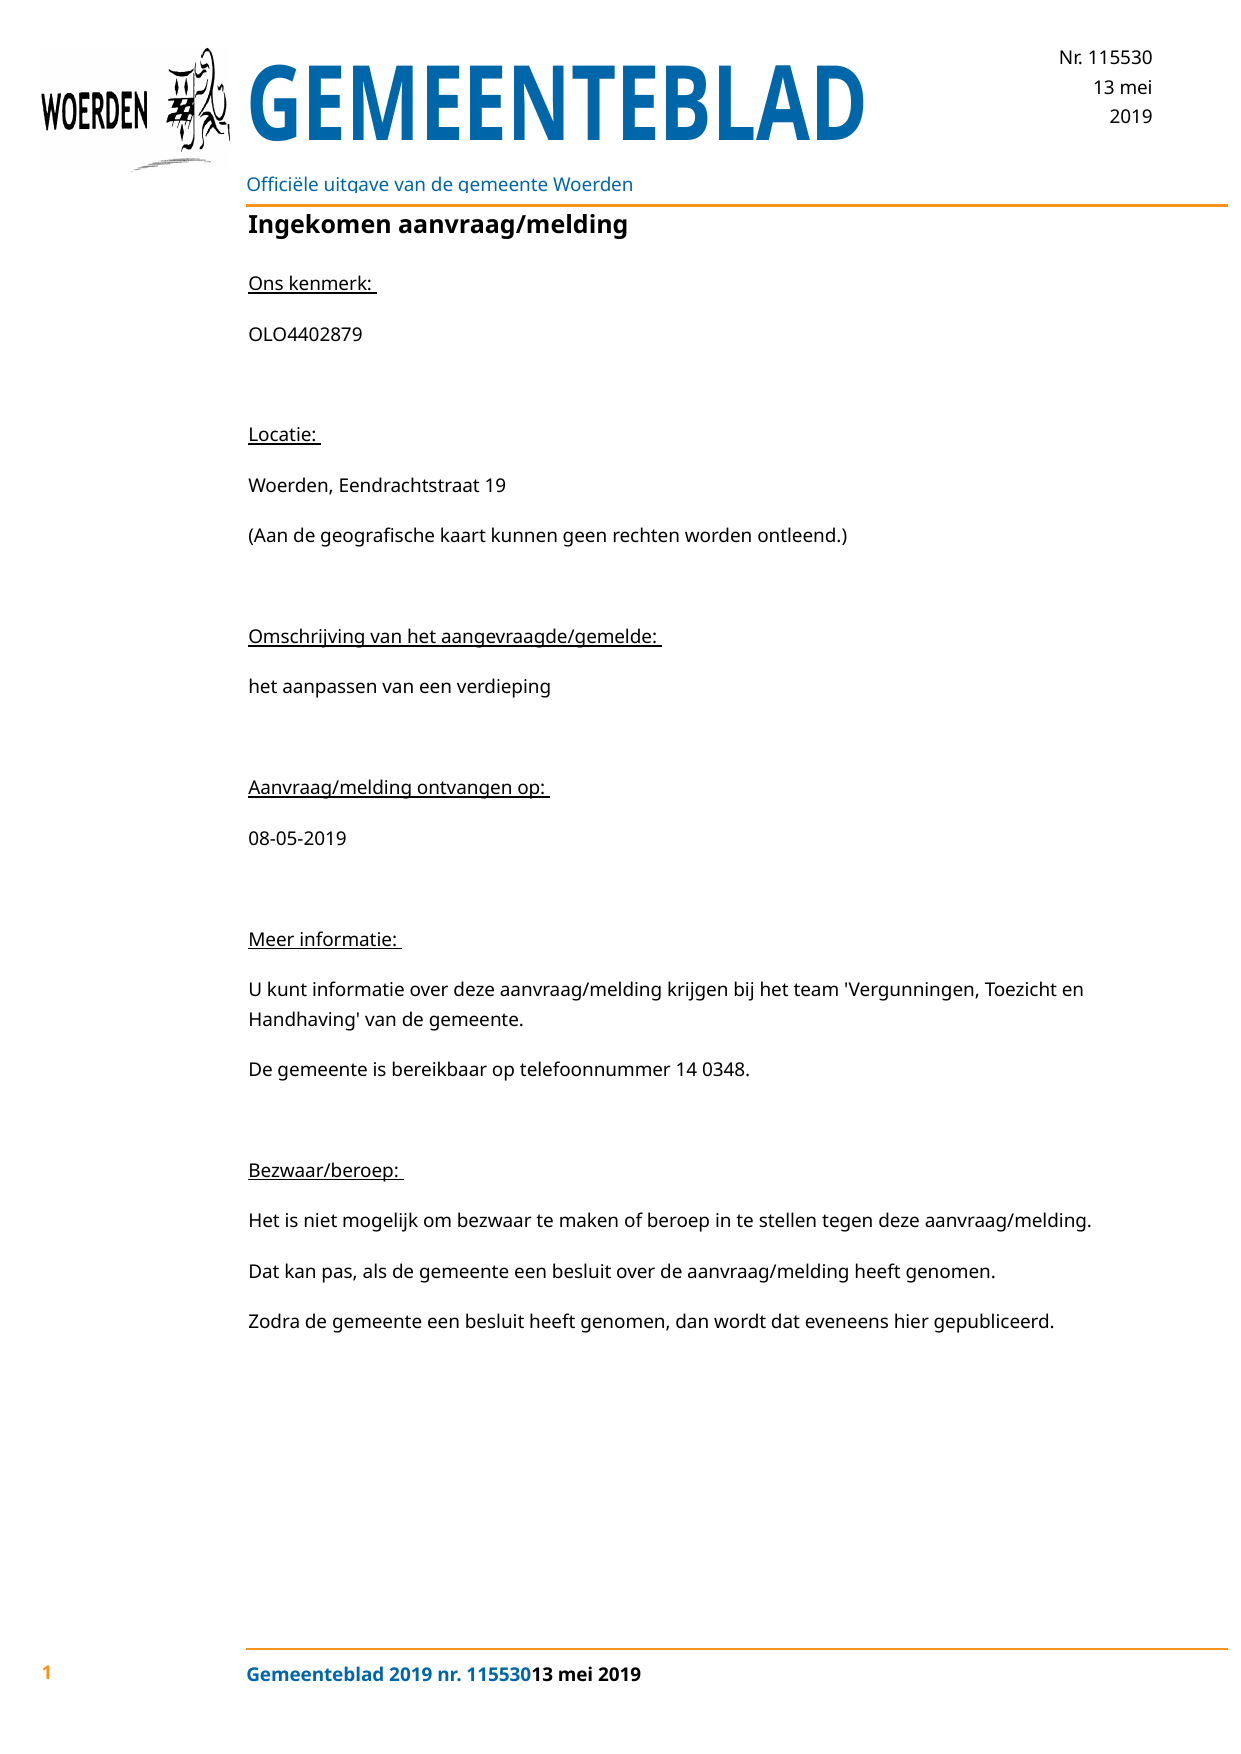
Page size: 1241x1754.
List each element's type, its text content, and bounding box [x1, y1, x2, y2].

text Woerden, Eendrachtstraat 19 [248, 472, 1152, 498]
text Locatie: [248, 422, 1152, 447]
text Aanvraag/melding ontvangen op: [248, 774, 1152, 800]
text U kunt informatie over deze aanvraag/melding krijgen bij het team 'Vergunningen, Toezicht en Handhaving' van de gemeente. [248, 976, 1152, 1031]
text Ingekomen aanvraag/melding [248, 207, 1152, 241]
text Meer informatie: [248, 926, 1152, 951]
text De gemeente is bereikbaar op telefoonnummer 14 0348. [248, 1056, 1152, 1082]
text Zodra de gemeente een besluit heeft genomen, dan wordt dat eveneens hier gepubliceerd. [248, 1308, 1152, 1334]
text OLO4402879 [248, 321, 1152, 346]
text Bezwaar/beroep: [248, 1157, 1152, 1183]
text Dat kan pas, als de gemeente een besluit over de aanvraag/melding heeft genomen. [248, 1258, 1152, 1283]
text Het is niet mogelijk om bezwaar te maken of beroep in te stellen tegen deze aanvraag/melding. [248, 1207, 1152, 1233]
text Omschrijving van het aangevraagde/gemelde: [248, 623, 1152, 649]
text (Aan de geografische kaart kunnen geen rechten worden ontleend.) [248, 522, 1152, 548]
text het aanpassen van een verdieping [248, 674, 1152, 699]
picture [41, 47, 231, 172]
text 08-05-2019 [248, 825, 1152, 851]
text Ons kenmerk: [248, 270, 1152, 296]
